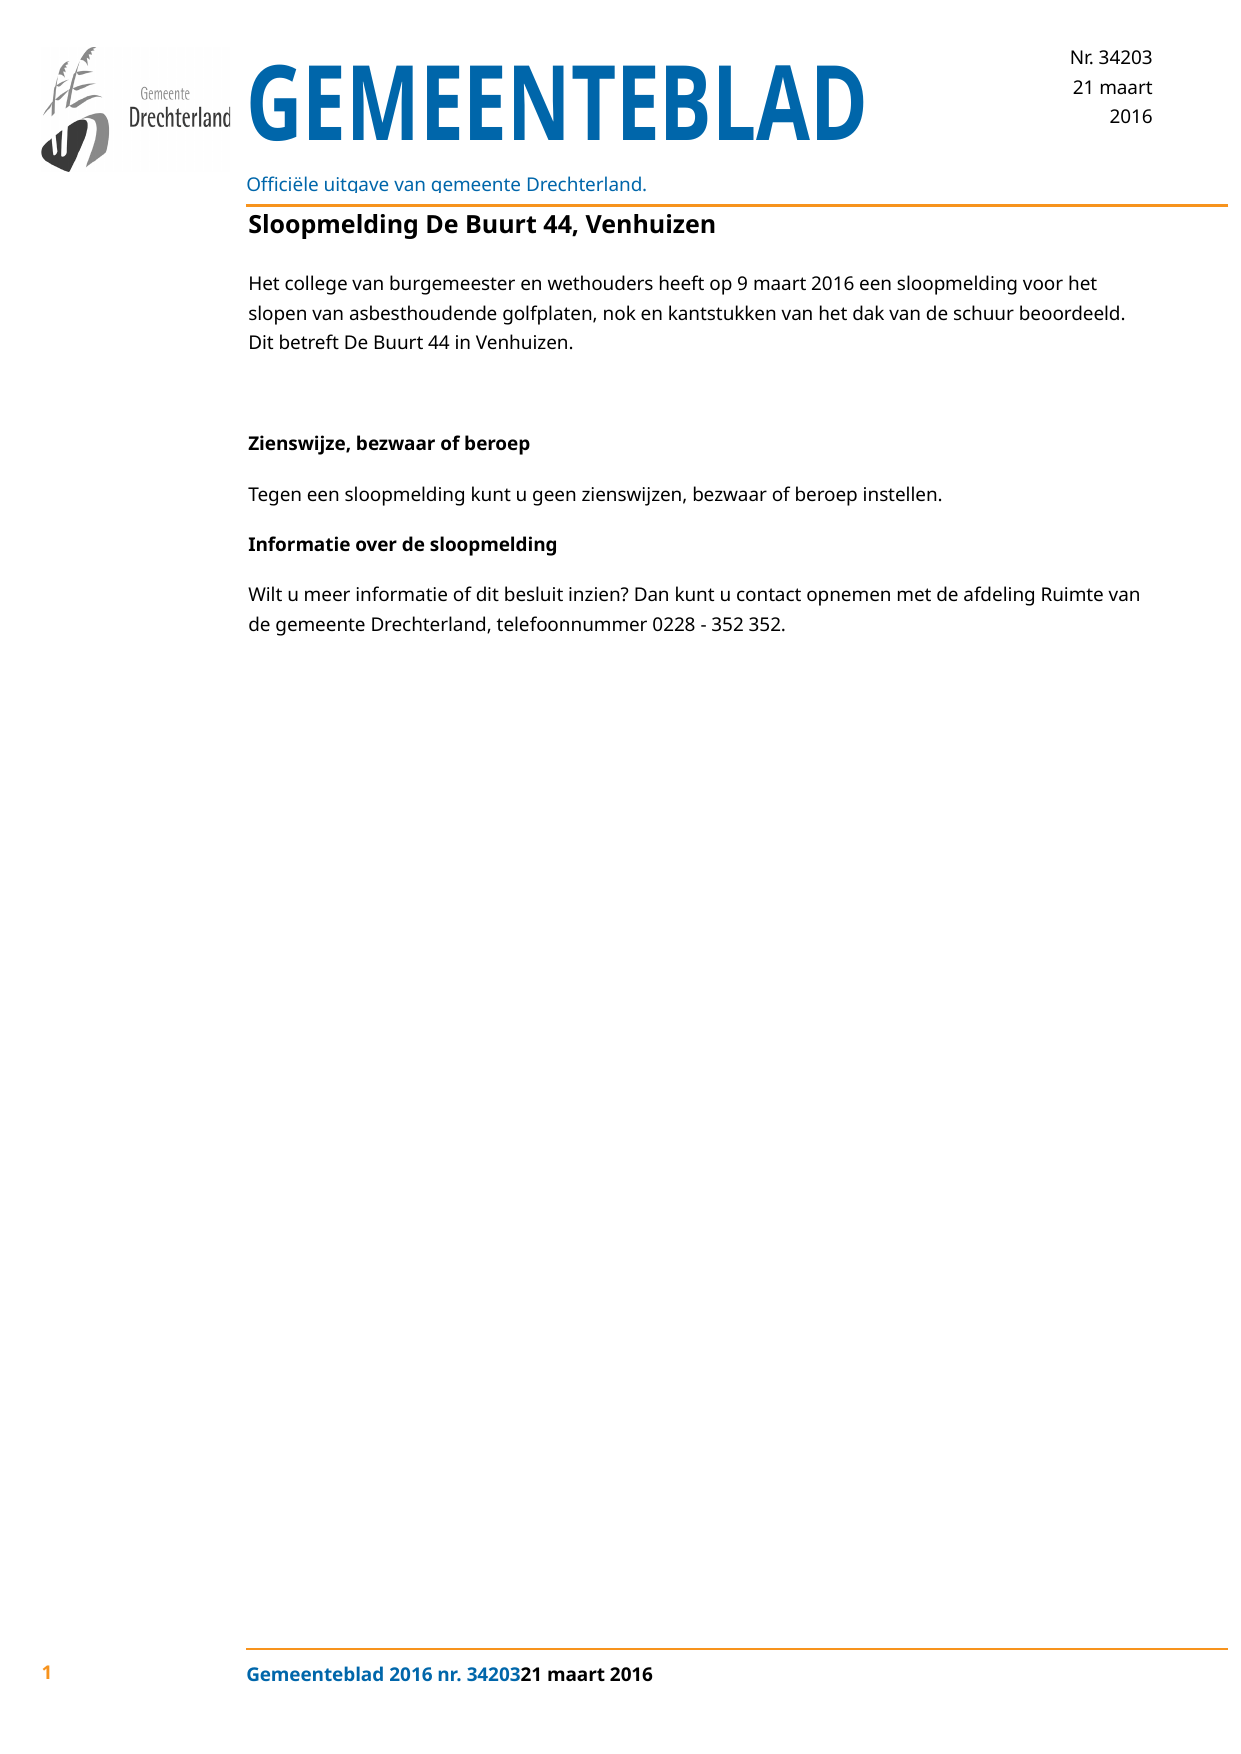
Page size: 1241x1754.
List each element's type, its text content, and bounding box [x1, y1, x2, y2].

text Het college van burgemeester en wethouders heeft op 9 maart 2016 een sloopmelding voor het slopen van asbesthoudende golfplaten, nok en kantstukken van het dak van de schuur beoordeeld. Dit betreft De Buurt 44 in Venhuizen. [248, 270, 1152, 355]
text Tegen een sloopmelding kunt u geen zienswijzen, bezwaar of beroep instellen. [248, 481, 1152, 506]
text Sloopmelding De Buurt 44, Venhuizen [248, 207, 1152, 241]
text Zienswijze, bezwaar of beroep [248, 430, 1152, 456]
text Informatie over de sloopmelding [248, 531, 1152, 557]
picture [41, 47, 231, 172]
text Wilt u meer informatie of dit besluit inzien? Dan kunt u contact opnemen met de afdeling Ruimte van de gemeente Drechterland, telefoonnummer 0228 - 352 352. [248, 582, 1152, 637]
